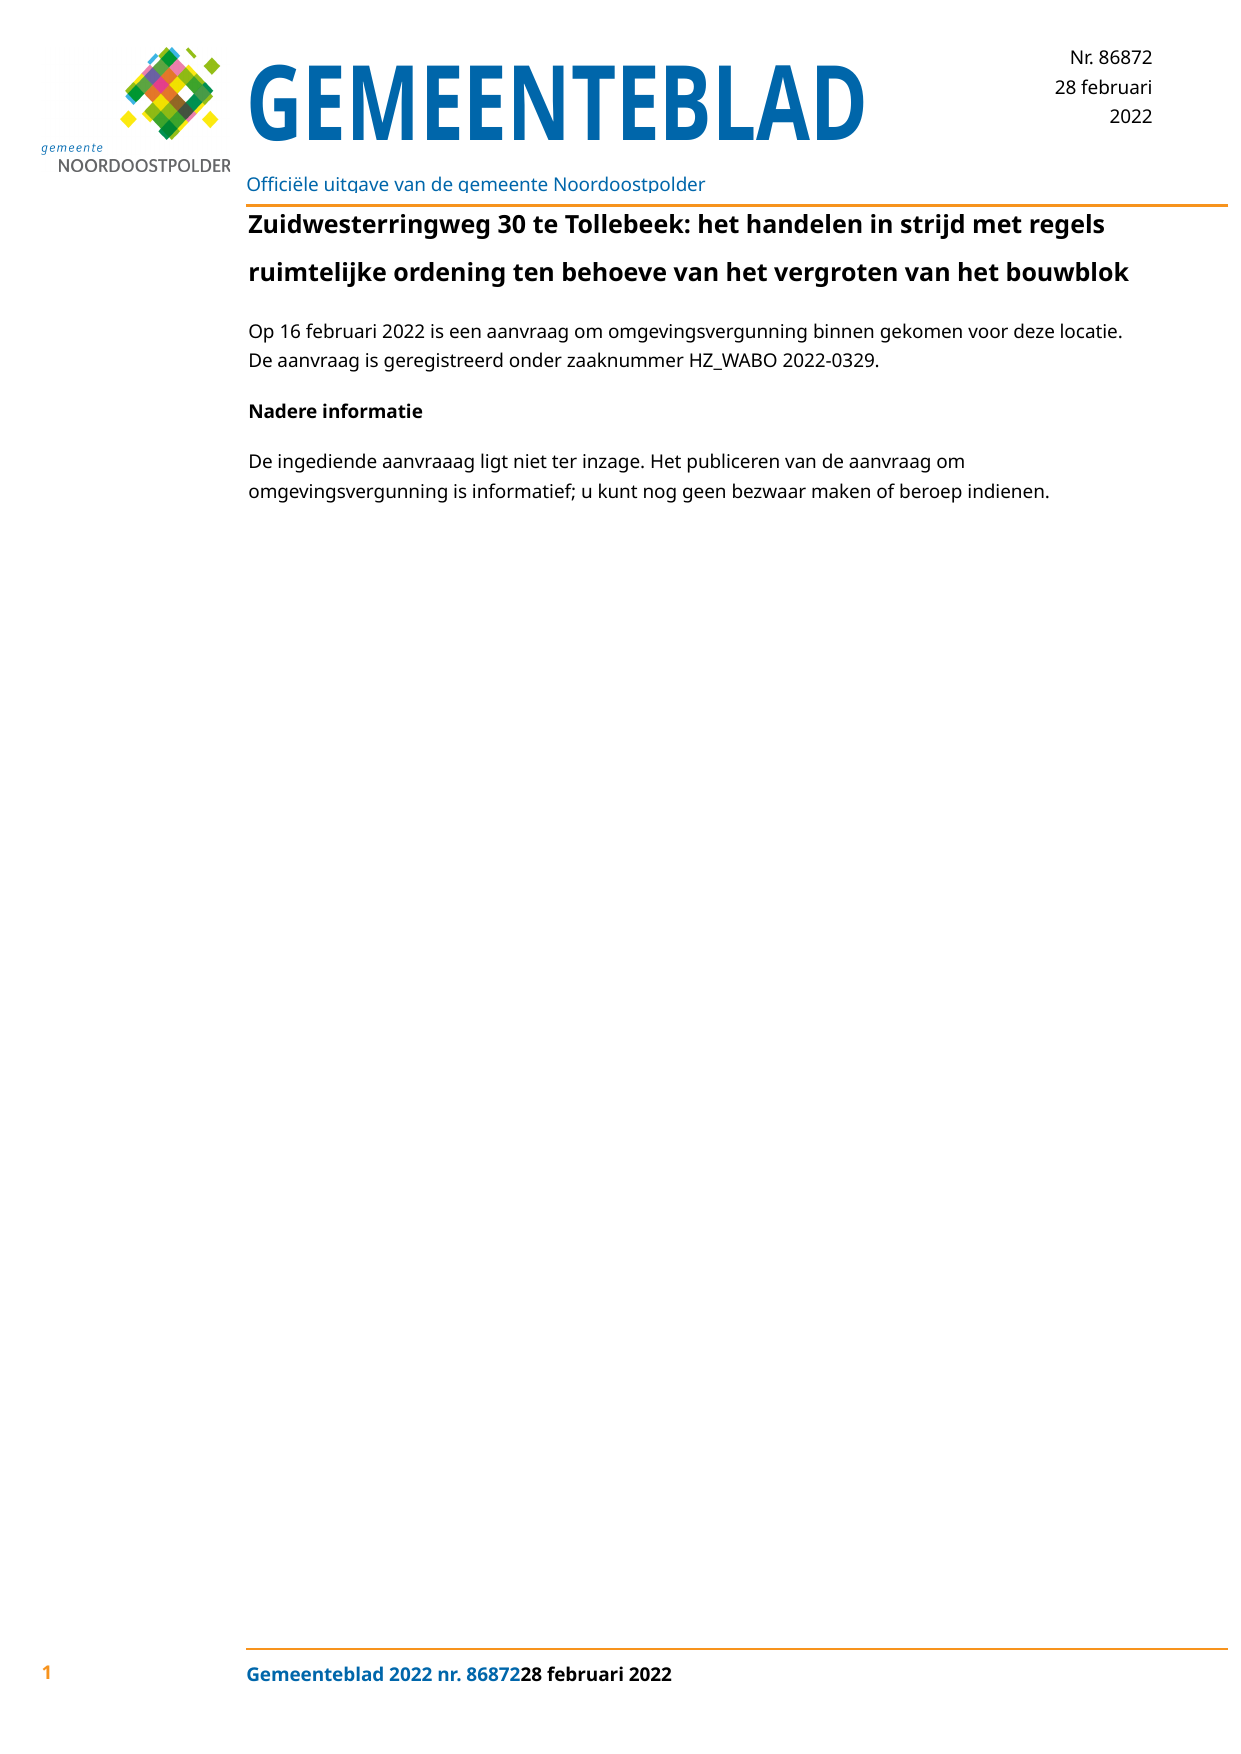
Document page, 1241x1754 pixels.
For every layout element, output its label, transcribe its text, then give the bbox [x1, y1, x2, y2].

text Nadere informatie [248, 398, 1152, 424]
picture [41, 47, 231, 172]
text Zuidwesterringweg 30 te Tollebeek: het handelen in strijd met regels ruimtelijke ordening ten behoeve van het vergroten van het bouwblok [248, 207, 1152, 288]
text Op 16 februari 2022 is een aanvraag om omgevingsvergunning binnen gekomen voor deze locatie. De aanvraag is geregistreerd onder zaaknummer HZ_WABO 2022-0329. [248, 318, 1152, 373]
text De ingediende aanvraaag ligt niet ter inzage. Het publiceren van de aanvraag om omgevingsvergunning is informatief; u kunt nog geen bezwaar maken of beroep indienen. [248, 448, 1152, 504]
